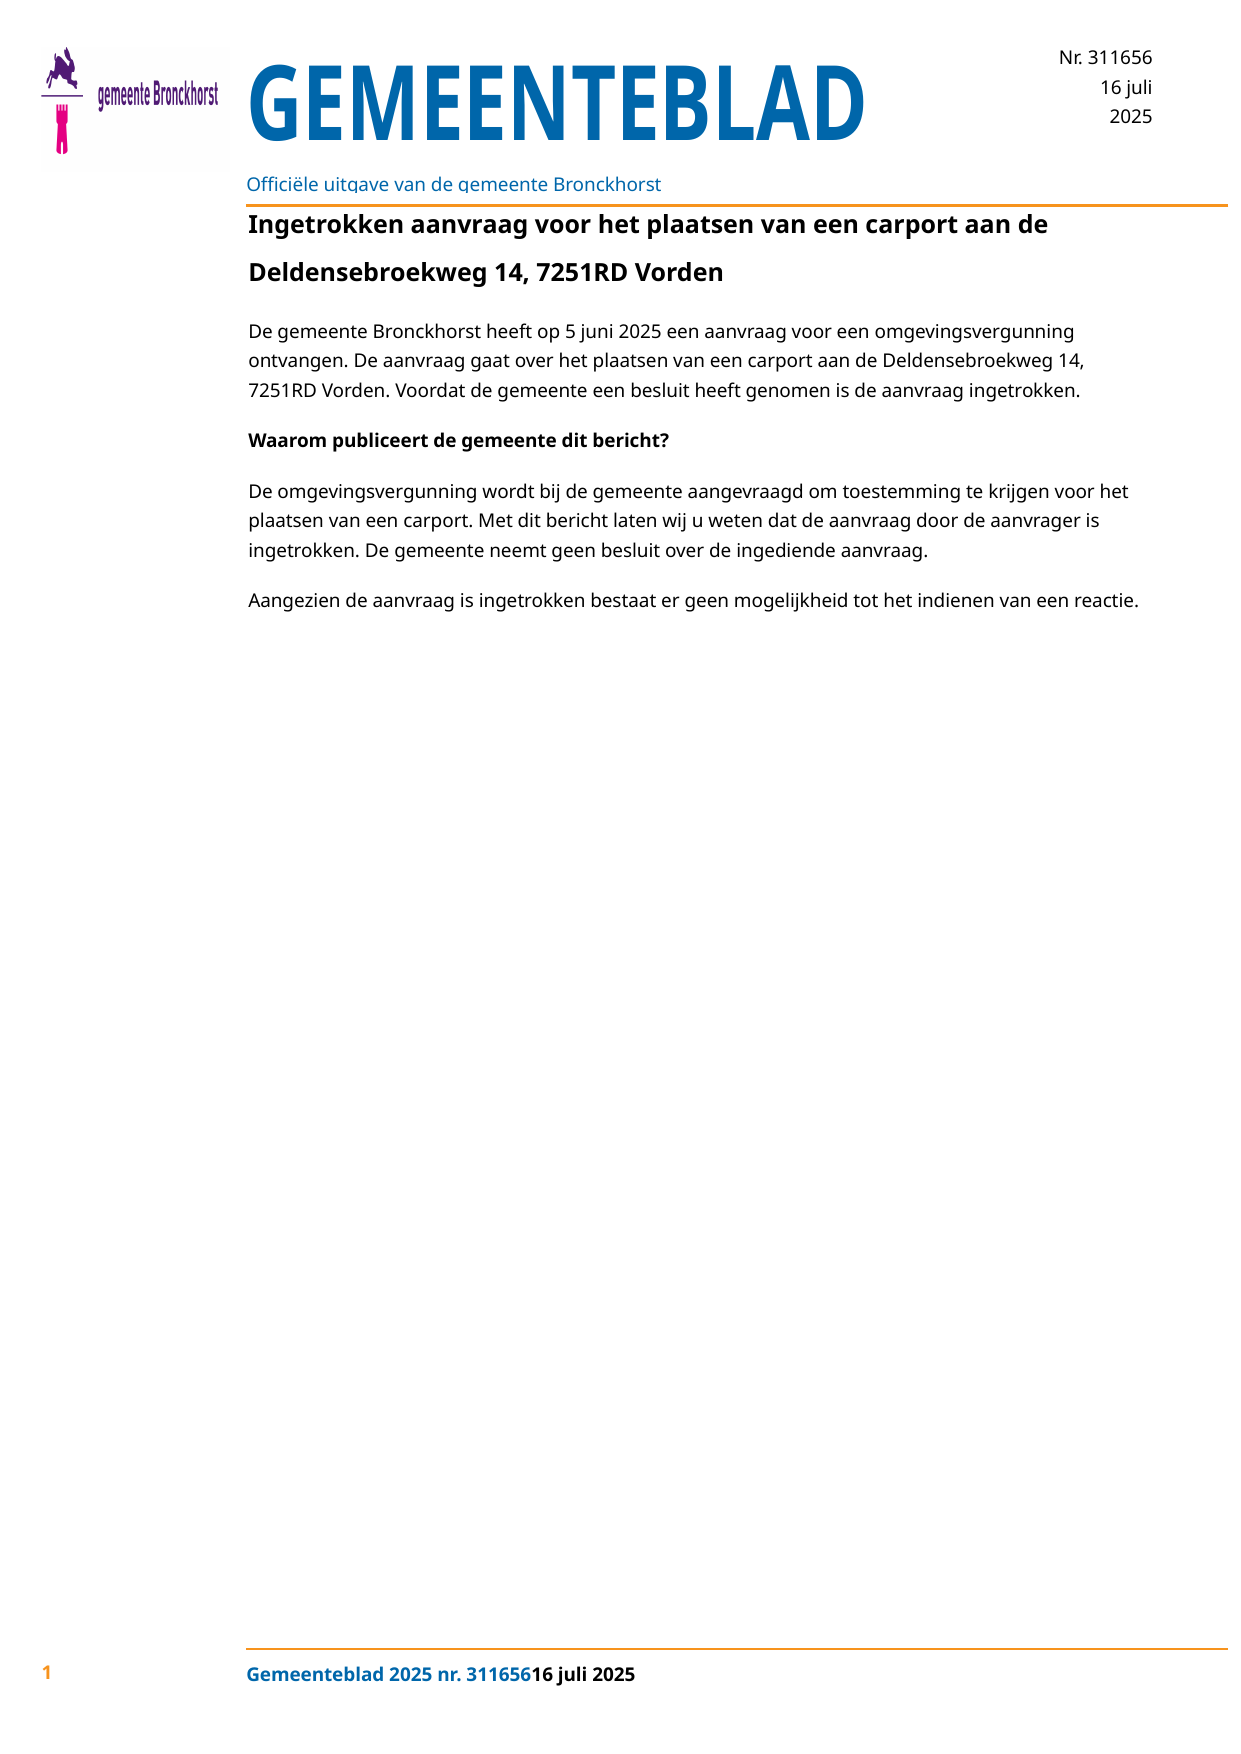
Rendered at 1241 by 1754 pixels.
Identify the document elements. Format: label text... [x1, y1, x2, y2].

text Aangezien de aanvraag is ingetrokken bestaat er geen mogelijkheid tot het indienen van een reactie. [248, 587, 1152, 613]
text Waarom publiceert de gemeente dit bericht? [248, 427, 1152, 453]
picture [41, 47, 231, 172]
text De gemeente Bronckhorst heeft op 5 juni 2025 een aanvraag voor een omgevingsvergunning ontvangen. De aanvraag gaat over het plaatsen van een carport aan de Deldensebroekweg 14, 7251RD Vorden. Voordat de gemeente een besluit heeft genomen is de aanvraag ingetrokken. [248, 318, 1152, 403]
text Ingetrokken aanvraag voor het plaatsen van een carport aan de Deldensebroekweg 14, 7251RD Vorden [248, 207, 1152, 288]
text De omgevingsvergunning wordt bij de gemeente aangevraagd om toestemming te krijgen voor het plaatsen van een carport. Met dit bericht laten wij u weten dat de aanvraag door de aanvrager is ingetrokken. De gemeente neemt geen besluit over de ingediende aanvraag. [248, 478, 1152, 563]
